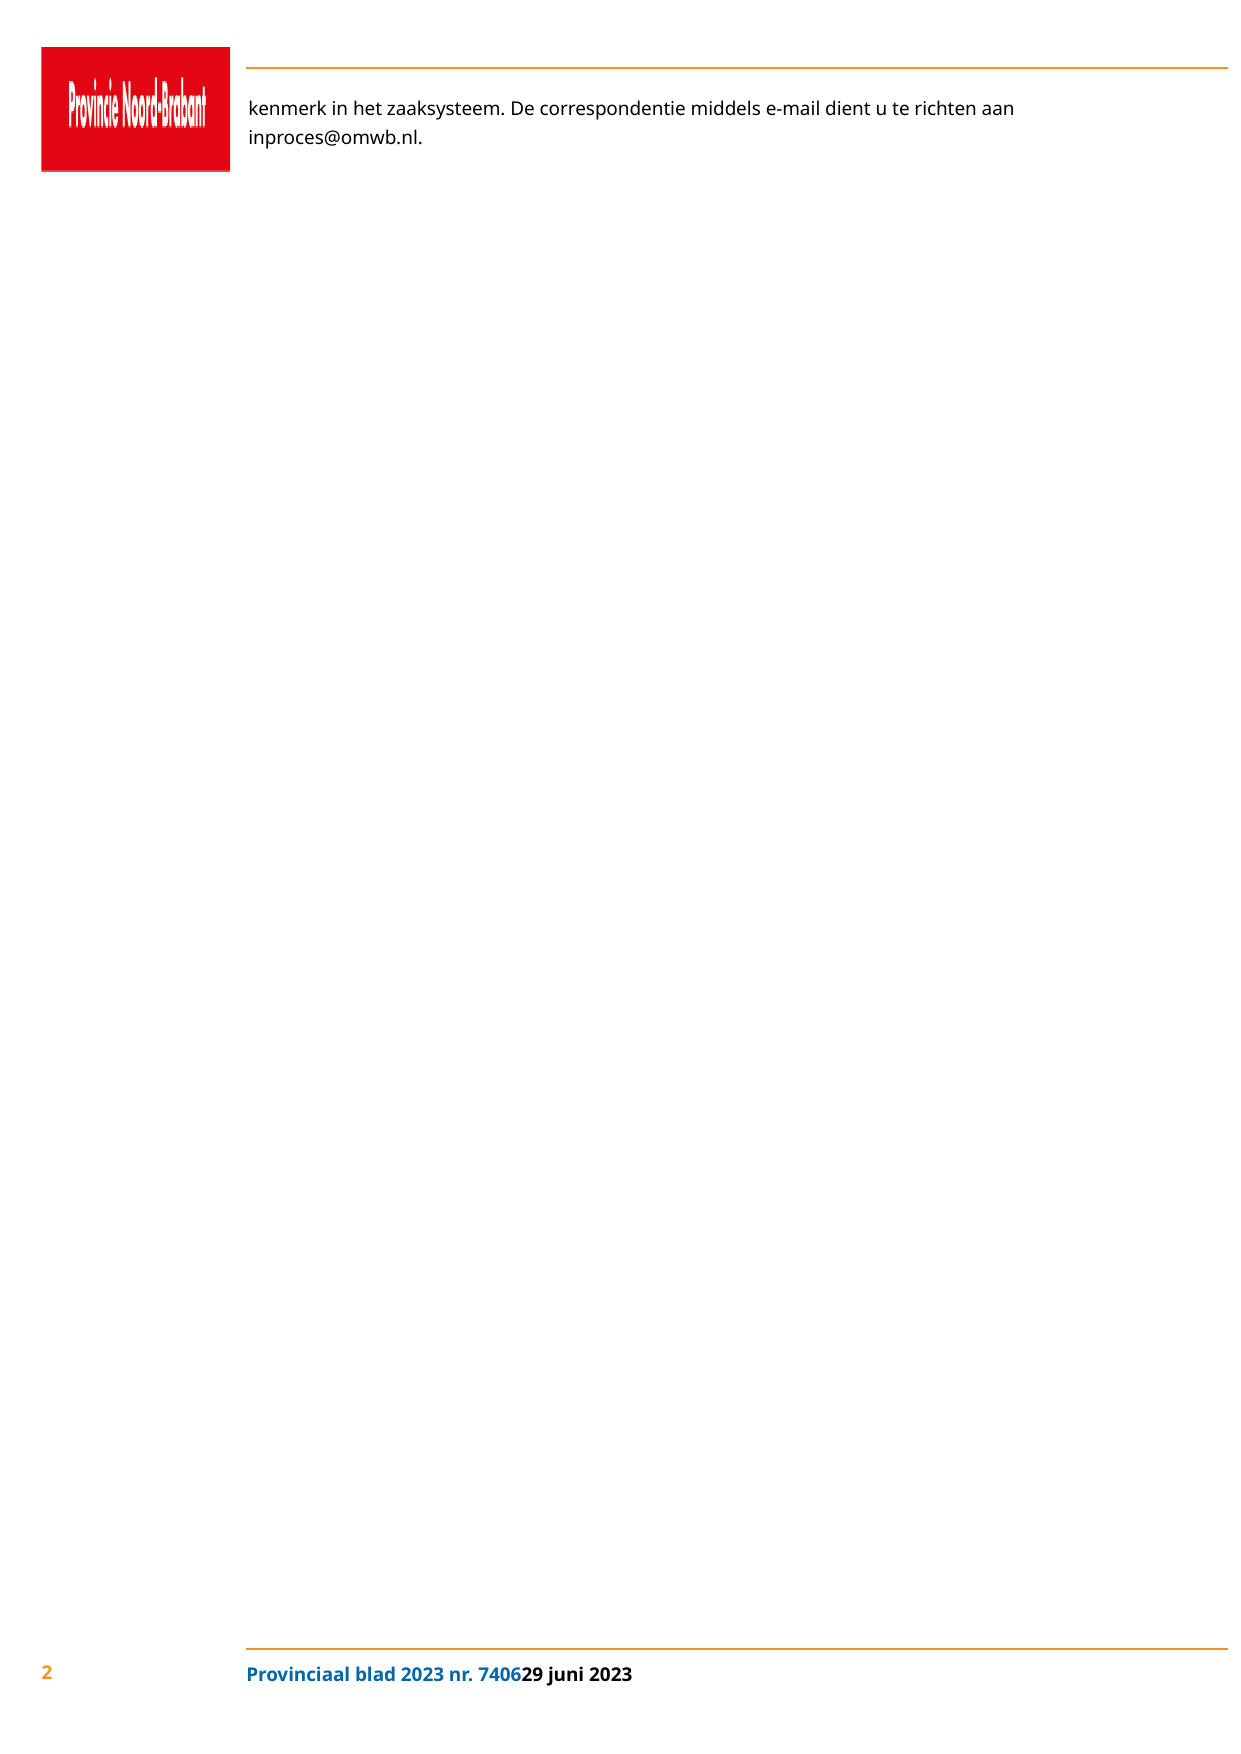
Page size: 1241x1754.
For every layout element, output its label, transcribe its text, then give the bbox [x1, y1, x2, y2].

text kenmerk in het zaaksysteem. De correspondentie middels e-mail dient u te richten aan inproces@omwb.nl. [248, 95, 1152, 150]
picture [41, 47, 231, 172]
